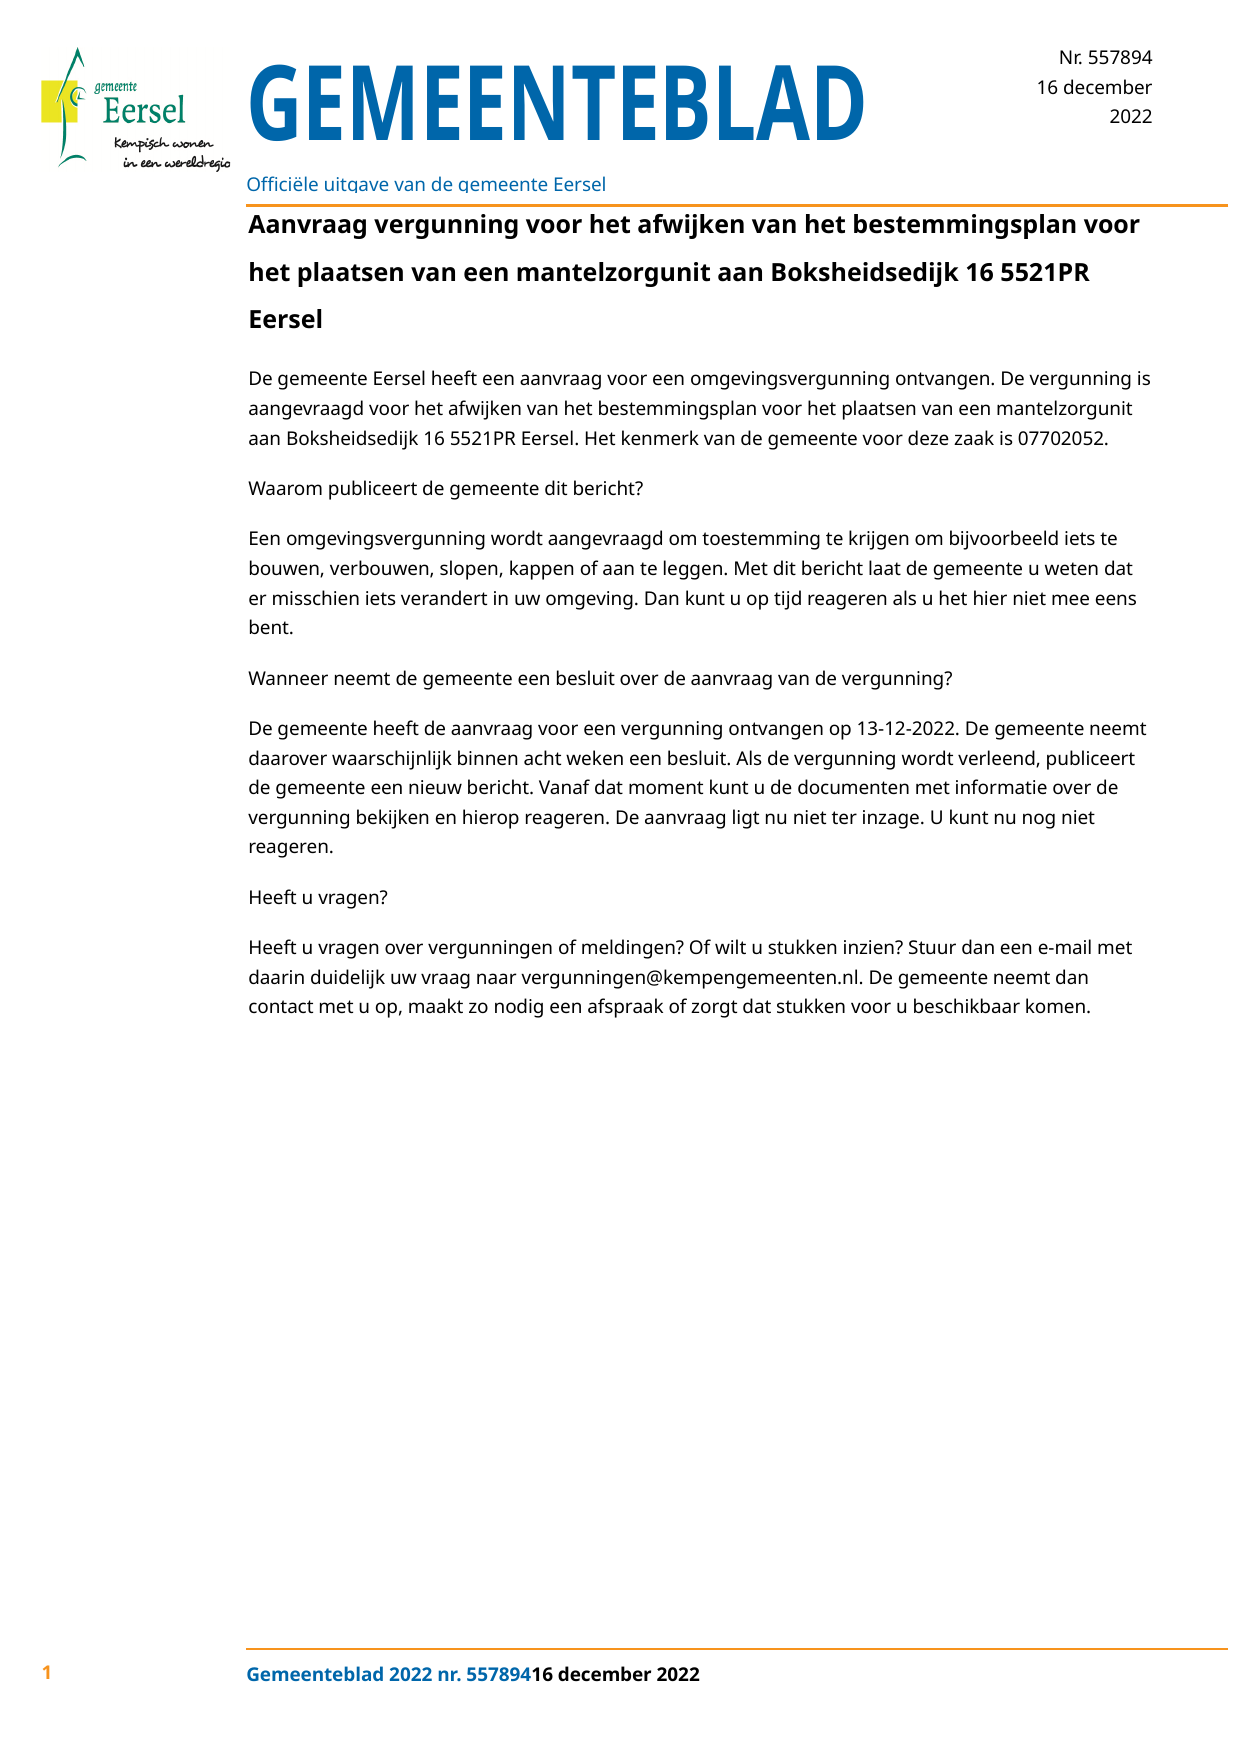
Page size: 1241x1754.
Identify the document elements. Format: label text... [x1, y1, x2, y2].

text Waarom publiceert de gemeente dit bericht? [248, 475, 1152, 501]
text De gemeente heeft de aanvraag voor een vergunning ontvangen op 13-12-2022. De gemeente neemt daarover waarschijnlijk binnen acht weken een besluit. Als de vergunning wordt verleend, publiceert de gemeente een nieuw bericht. Vanaf dat moment kunt u de documenten met informatie over de vergunning bekijken en hierop reageren. De aanvraag ligt nu niet ter inzage. U kunt nu nog niet reageren. [248, 715, 1152, 859]
text Wanneer neemt de gemeente een besluit over de aanvraag van de vergunning? [248, 665, 1152, 690]
text Een omgevingsvergunning wordt aangevraagd om toestemming te krijgen om bijvoorbeeld iets te bouwen, verbouwen, slopen, kappen of aan te leggen. Met dit bericht laat de gemeente u weten dat er misschien iets verandert in uw omgeving. Dan kunt u op tijd reageren als u het hier niet mee eens bent. [248, 526, 1152, 640]
picture [41, 47, 231, 172]
text Aanvraag vergunning voor het afwijken van het bestemmingsplan voor het plaatsen van een mantelzorgunit aan Boksheidsedijk 16 5521PR Eersel [248, 207, 1152, 336]
text De gemeente Eersel heeft een aanvraag voor een omgevingsvergunning ontvangen. De vergunning is aangevraagd voor het afwijken van het bestemmingsplan voor het plaatsen van een mantelzorgunit aan Boksheidsedijk 16 5521PR Eersel. Het kenmerk van de gemeente voor deze zaak is 07702052. [248, 366, 1152, 450]
text Heeft u vragen over vergunningen of meldingen? Of wilt u stukken inzien? Stuur dan een e-mail met daarin duidelijk uw vraag naar vergunningen@kempengemeenten.nl. De gemeente neemt dan contact met u op, maakt zo nodig een afspraak of zorgt dat stukken voor u beschikbaar komen. [248, 934, 1152, 1019]
text Heeft u vragen? [248, 884, 1152, 909]
